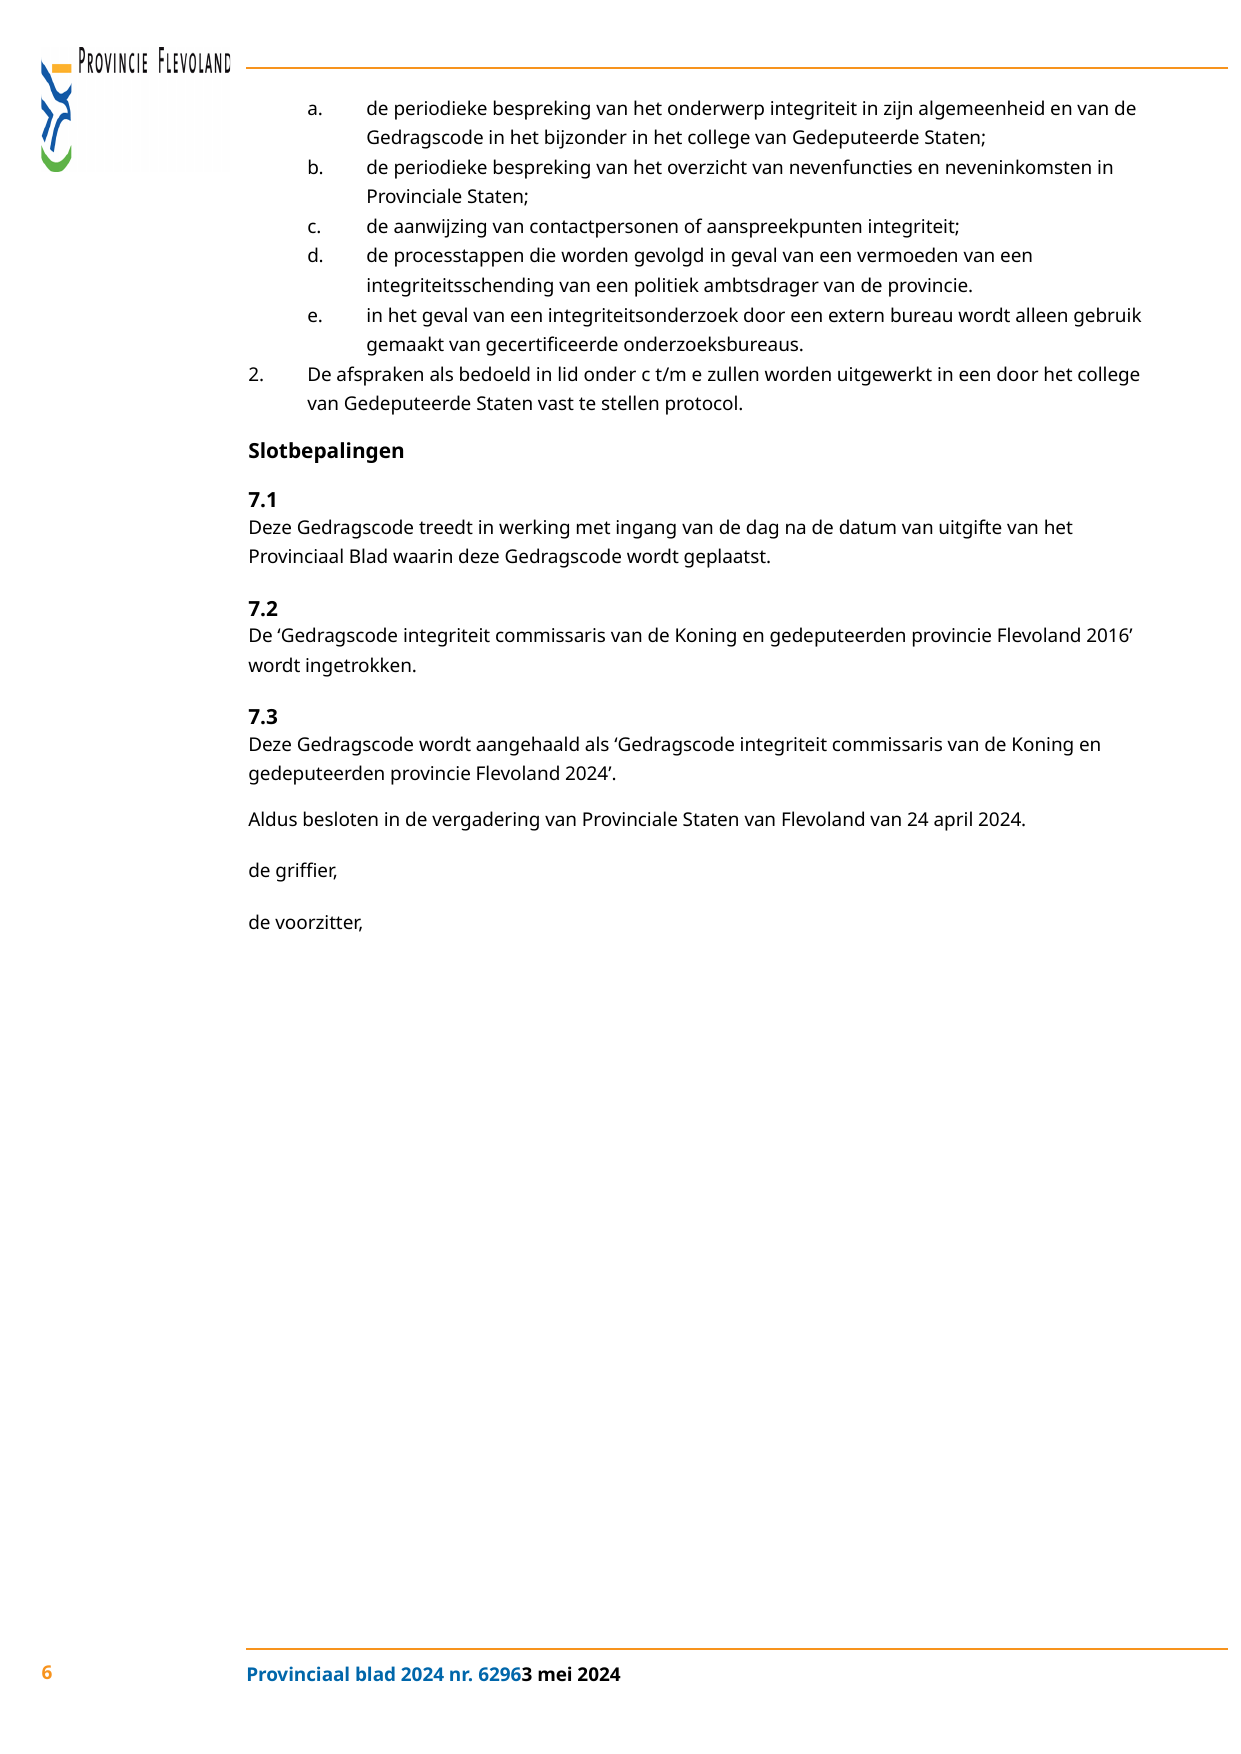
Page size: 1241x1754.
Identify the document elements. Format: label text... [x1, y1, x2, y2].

text 7.2 [248, 594, 1152, 622]
list de periodieke bespreking van het overzicht van nevenfuncties en neveninkomsten in Provinciale Staten; [307, 154, 1152, 209]
picture [41, 47, 231, 172]
text Deze Gedragscode wordt aangehaald als ‘Gedragscode integriteit commissaris van de Koning en gedeputeerden provincie Flevoland 2024’. [248, 731, 1152, 786]
text Deze Gedragscode treedt in werking met ingang van de dag na de datum van uitgifte van het Provinciaal Blad waarin deze Gedragscode wordt geplaatst. [248, 514, 1152, 569]
text Aldus besloten in de vergadering van Provinciale Staten van Flevoland van 24 april 2024. [248, 806, 1152, 832]
list De afspraken als bedoeld in lid onder c t/m e zullen worden uitgewerkt in een door het college van Gedeputeerde Staten vast te stellen protocol. [248, 361, 1152, 416]
text Slotbepalingen [248, 436, 1152, 465]
text 7.3 [248, 702, 1152, 731]
text De ‘Gedragscode integriteit commissaris van de Koning en gedeputeerden provincie Flevoland 2016’ wordt ingetrokken. [248, 622, 1152, 678]
text 7.1 [248, 486, 1152, 514]
text de griffier, [248, 857, 1152, 883]
list de periodieke bespreking van het onderwerp integriteit in zijn algemeenheid en van de Gedragscode in het bijzonder in het college van Gedeputeerde Staten; [307, 95, 1152, 150]
list de aanwijzing van contactpersonen of aanspreekpunten integriteit; [307, 213, 1152, 239]
text de voorzitter, [248, 909, 1152, 935]
list de processtappen die worden gevolgd in geval van een vermoeden van een integriteitsschending van een politiek ambtsdrager van de provincie. [307, 243, 1152, 298]
list in het geval van een integriteitsonderzoek door een extern bureau wordt alleen gebruik gemaakt van gecertificeerde onderzoeksbureaus. [307, 302, 1152, 357]
